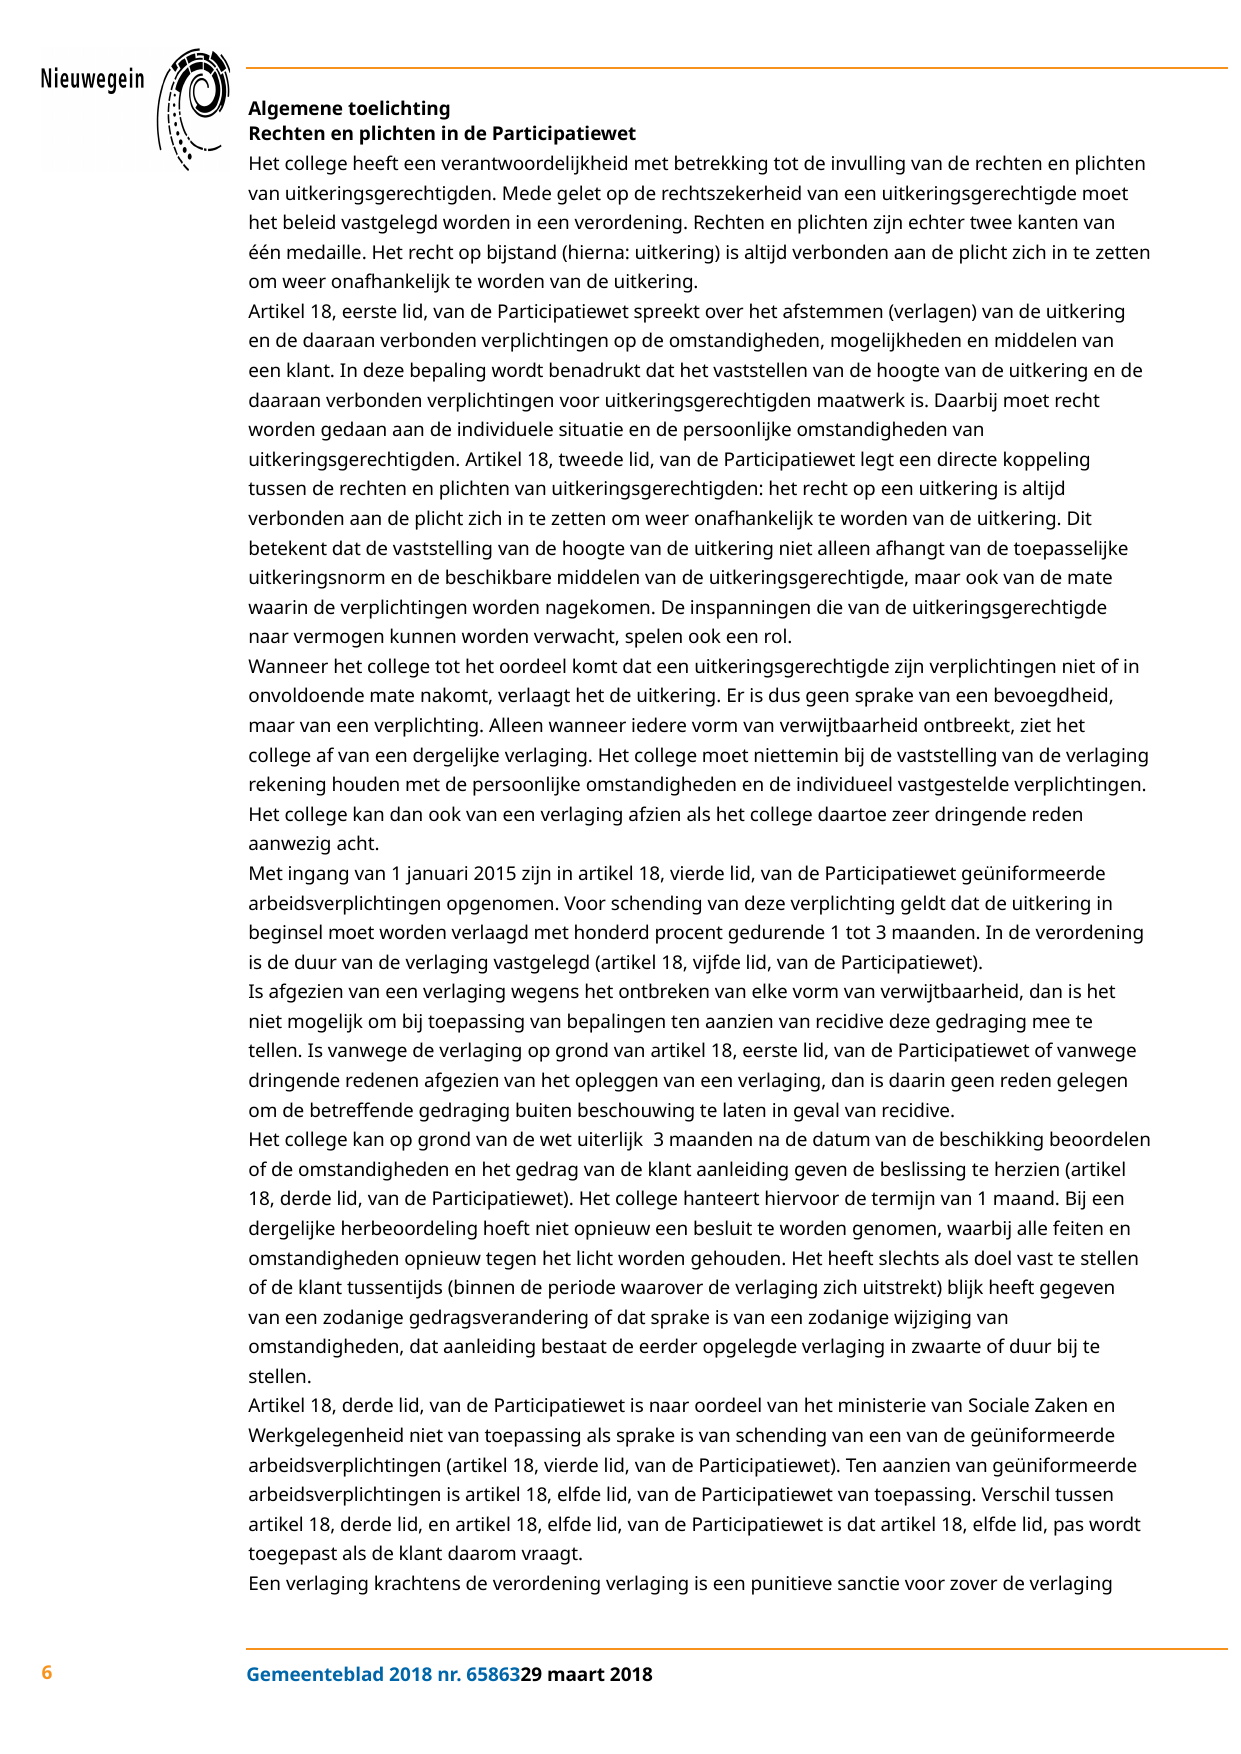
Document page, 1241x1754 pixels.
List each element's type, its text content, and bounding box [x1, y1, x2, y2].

text Algemene toelichting [248, 95, 1152, 121]
picture [41, 47, 231, 172]
text Rechten en plichten in de Participatiewet [248, 121, 1152, 146]
text Het college heeft een verantwoordelijkheid met betrekking tot de invulling van de rechten en plichten van uitkeringsgerechtigden. Mede gelet op de rechtszekerheid van een uitkeringsgerechtigde moet het beleid vastgelegd worden in een verordening. Rechten en plichten zijn echter twee kanten van één medaille. Het recht op bijstand (hierna: uitkering) is altijd verbonden aan de plicht zich in te zetten om weer onafhankelijk te worden van de uitkering. [248, 150, 1152, 294]
text Artikel 18, eerste lid, van de Participatiewet spreekt over het afstemmen (verlagen) van de uitkering en de daaraan verbonden verplichtingen op de omstandigheden, mogelijkheden en middelen van een klant. In deze bepaling wordt benadrukt dat het vaststellen van de hoogte van de uitkering en de daaraan verbonden verplichtingen voor uitkeringsgerechtigden maatwerk is. Daarbij moet recht worden gedaan aan de individuele situatie en de persoonlijke omstandigheden van uitkeringsgerechtigden. Artikel 18, tweede lid, van de Participatiewet legt een directe koppeling tussen de rechten en plichten van uitkeringsgerechtigden: het recht op een uitkering is altijd verbonden aan de plicht zich in te zetten om weer onafhankelijk te worden van de uitkering. Dit betekent dat de vaststelling van de hoogte van de uitkering niet alleen afhangt van de toepasselijke uitkeringsnorm en de beschikbare middelen van de uitkeringsgerechtigde, maar ook van de mate waarin de verplichtingen worden nagekomen. De inspanningen die van de uitkeringsgerechtigde naar vermogen kunnen worden verwacht, spelen ook een rol. [248, 298, 1152, 649]
text Wanneer het college tot het oordeel komt dat een uitkeringsgerechtigde zijn verplichtingen niet of in onvoldoende mate nakomt, verlaagt het de uitkering. Er is dus geen sprake van een bevoegdheid, maar van een verplichting. Alleen wanneer iedere vorm van verwijtbaarheid ontbreekt, ziet het college af van een dergelijke verlaging. Het college moet niettemin bij de vaststelling van de verlaging rekening houden met de persoonlijke omstandigheden en de individueel vastgestelde verplichtingen. Het college kan dan ook van een verlaging afzien als het college daartoe zeer dringende reden aanwezig acht. [248, 653, 1152, 856]
text Is afgezien van een verlaging wegens het ontbreken van elke vorm van verwijtbaarheid, dan is het niet mogelijk om bij toepassing van bepalingen ten aanzien van recidive deze gedraging mee te tellen. Is vanwege de verlaging op grond van artikel 18, eerste lid, van de Participatiewet of vanwege dringende redenen afgezien van het opleggen van een verlaging, dan is daarin geen reden gelegen om de betreffende gedraging buiten beschouwing te laten in geval van recidive. [248, 978, 1152, 1123]
text Een verlaging krachtens de verordening verlaging is een punitieve sanctie voor zover de verlaging [248, 1570, 1152, 1596]
text Artikel 18, derde lid, van de Participatiewet is naar oordeel van het ministerie van Sociale Zaken en Werkgelegenheid niet van toepassing als sprake is van schending van een van de geüniformeerde arbeidsverplichtingen (artikel 18, vierde lid, van de Participatiewet). Ten aanzien van geüniformeerde arbeidsverplichtingen is artikel 18, elfde lid, van de Participatiewet van toepassing. Verschil tussen artikel 18, derde lid, en artikel 18, elfde lid, van de Participatiewet is dat artikel 18, elfde lid, pas wordt toegepast als de klant daarom vraagt. [248, 1393, 1152, 1566]
text Het college kan op grond van de wet uiterlijk 3 maanden na de datum van de beschikking beoordelen of de omstandigheden en het gedrag van de klant aanleiding geven de beslissing te herzien (artikel 18, derde lid, van de Participatiewet). Het college hanteert hiervoor de termijn van 1 maand. Bij een dergelijke herbeoordeling hoeft niet opnieuw een besluit te worden genomen, waarbij alle feiten en omstandigheden opnieuw tegen het licht worden gehouden. Het heeft slechts als doel vast te stellen of de klant tussentijds (binnen de periode waarover de verlaging zich uitstrekt) blijk heeft gegeven van een zodanige gedragsverandering of dat sprake is van een zodanige wijziging van omstandigheden, dat aanleiding bestaat de eerder opgelegde verlaging in zwaarte of duur bij te stellen. [248, 1126, 1152, 1389]
text Met ingang van 1 januari 2015 zijn in artikel 18, vierde lid, van de Participatiewet geüniformeerde arbeidsverplichtingen opgenomen. Voor schending van deze verplichting geldt dat de uitkering in beginsel moet worden verlaagd met honderd procent gedurende 1 tot 3 maanden. In de verordening is de duur van de verlaging vastgelegd (artikel 18, vijfde lid, van de Participatiewet). [248, 860, 1152, 975]
